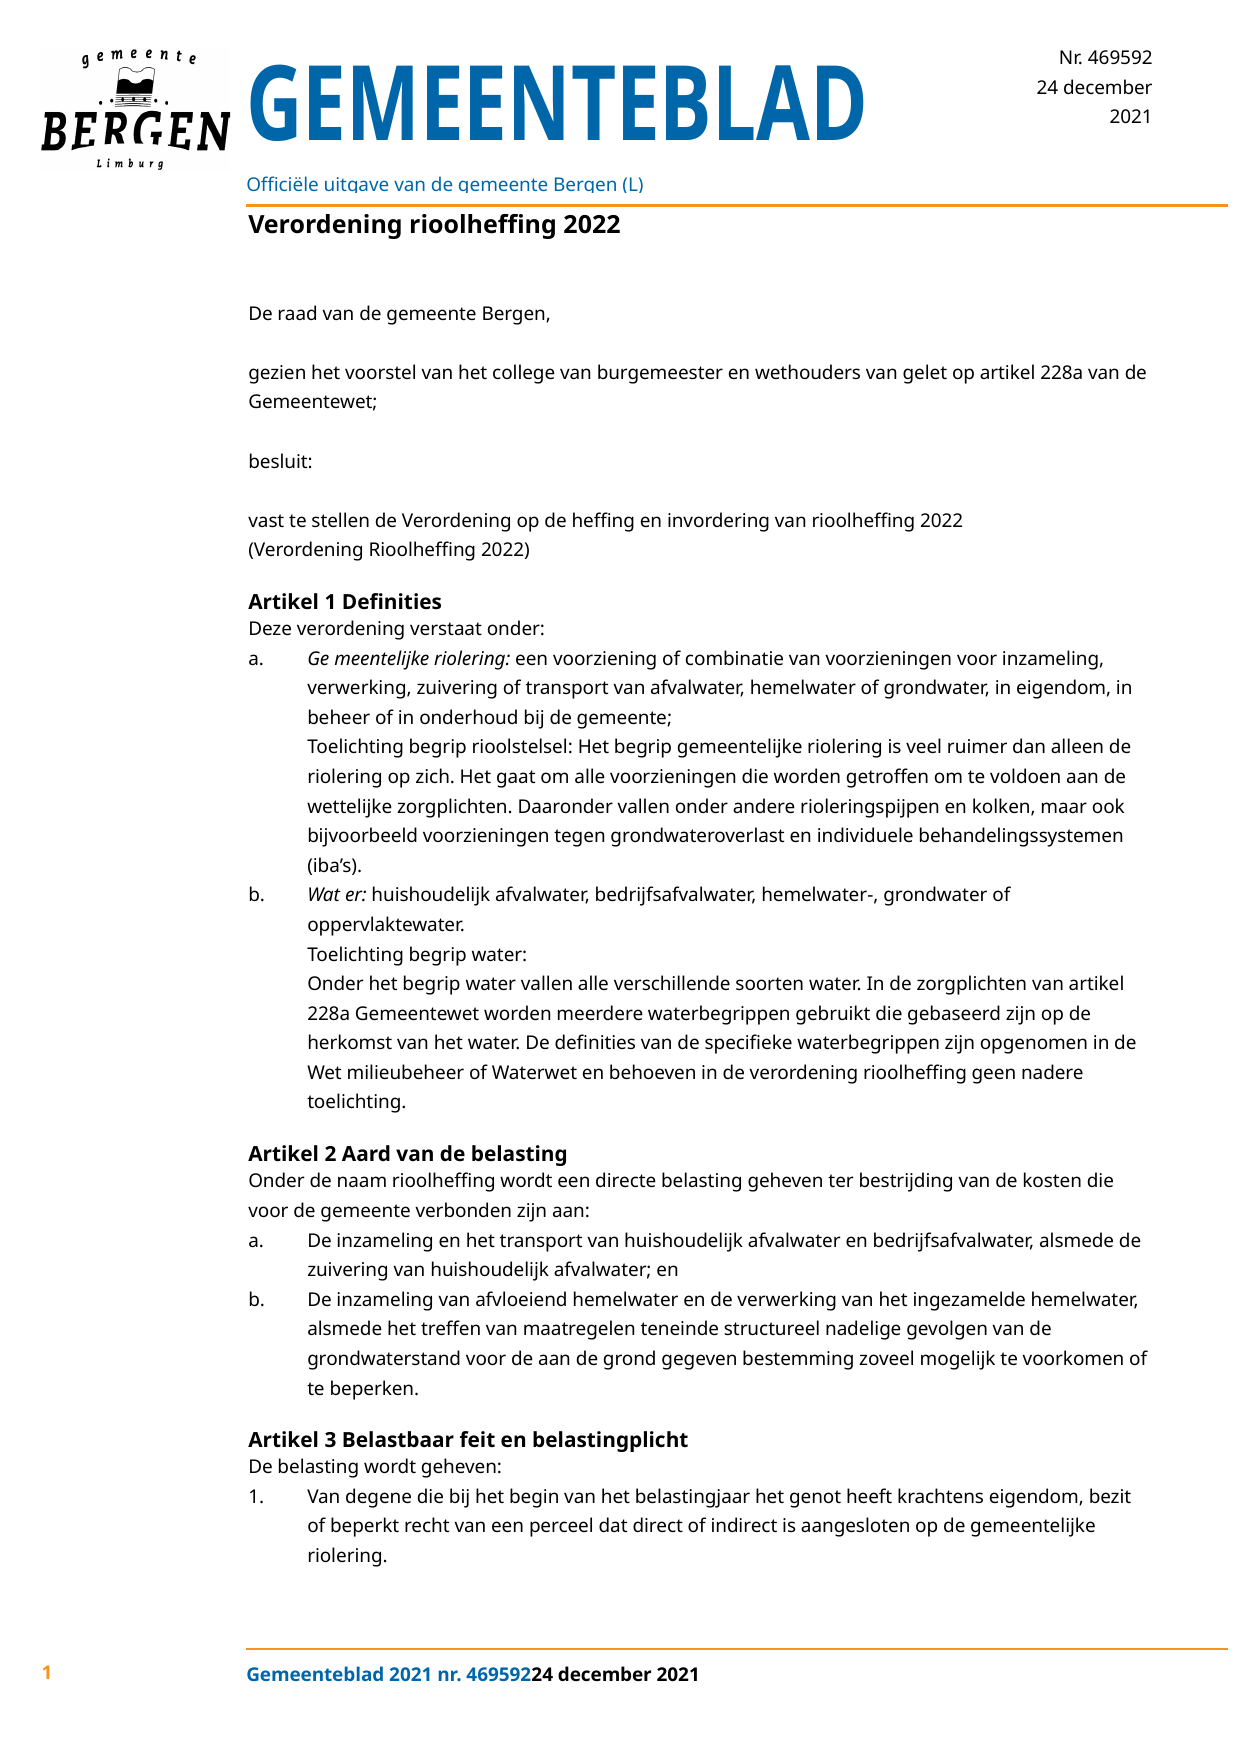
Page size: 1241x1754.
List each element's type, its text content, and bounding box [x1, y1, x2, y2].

text Artikel 3 Belastbaar feit en belastingplicht [248, 1425, 1152, 1453]
text Onder de naam rioolheffing wordt een directe belasting geheven ter bestrijding van de kosten die voor de gemeente verbonden zijn aan: [248, 1168, 1152, 1223]
text (Verordening Rioolheffing 2022) [248, 537, 1152, 562]
picture [41, 47, 231, 172]
list Wat er: huishoudelijk afvalwater, bedrijfsafvalwater, hemelwater-, grondwater of oppervlaktewater. [248, 882, 1152, 937]
text Artikel 2 Aard van de belasting [248, 1139, 1152, 1168]
list Onder het begrip water vallen alle verschillende soorten water. In de zorgplichten van artikel 228a Gemeentewet worden meerdere waterbegrippen gebruikt die gebaseerd zijn op de herkomst van het water. De definities van de specifieke waterbegrippen zijn opgenomen in de Wet milieubeheer of Waterwet en behoeven in de verordening rioolheffing geen nadere toelichting. [248, 970, 1152, 1114]
list Toelichting begrip rioolstelsel: Het begrip gemeentelijke riolering is veel ruimer dan alleen de riolering op zich. Het gaat om alle voorzieningen die worden getroffen om te voldoen aan de wettelijke zorgplichten. Daaronder vallen onder andere rioleringspijpen en kolken, maar ook bijvoorbeeld voorzieningen tegen grondwateroverlast en individuele behandelingssystemen (iba’s). [248, 734, 1152, 878]
text gezien het voorstel van het college van burgemeester en wethouders van gelet op artikel 228a van de Gemeentewet; [248, 359, 1152, 414]
list De inzameling en het transport van huishoudelijk afvalwater en bedrijfsafvalwater, alsmede de zuivering van huishoudelijk afvalwater; en [248, 1227, 1152, 1282]
text De raad van de gemeente Bergen, [248, 300, 1152, 326]
list Van degene die bij het begin van het belastingjaar het genot heeft krachtens eigendom, bezit of beperkt recht van een perceel dat direct of indirect is aangesloten op de gemeentelijke riolering. [248, 1483, 1152, 1568]
text Deze verordening verstaat onder: [248, 615, 1152, 641]
list De inzameling van afvloeiend hemelwater en de verwerking van het ingezamelde hemelwater, alsmede het treffen van maatregelen teneinde structureel nadelige gevolgen van de grondwaterstand voor de aan de grond gegeven bestemming zoveel mogelijk te voorkomen of te beperken. [248, 1286, 1152, 1400]
list Toelichting begrip water: [248, 941, 1152, 967]
list Ge meentelijke riolering: een voorziening of combinatie van voorzieningen voor inzameling, verwerking, zuivering of transport van afvalwater, hemelwater of grondwater, in eigendom, in beheer of in onderhoud bij de gemeente; [248, 645, 1152, 730]
text De belasting wordt geheven: [248, 1453, 1152, 1479]
text Artikel 1 Definities [248, 587, 1152, 615]
text besluit: [248, 448, 1152, 473]
text Verordening rioolheffing 2022 [248, 207, 1152, 241]
text vast te stellen de Verordening op de heffing en invordering van rioolheffing 2022 [248, 507, 1152, 533]
